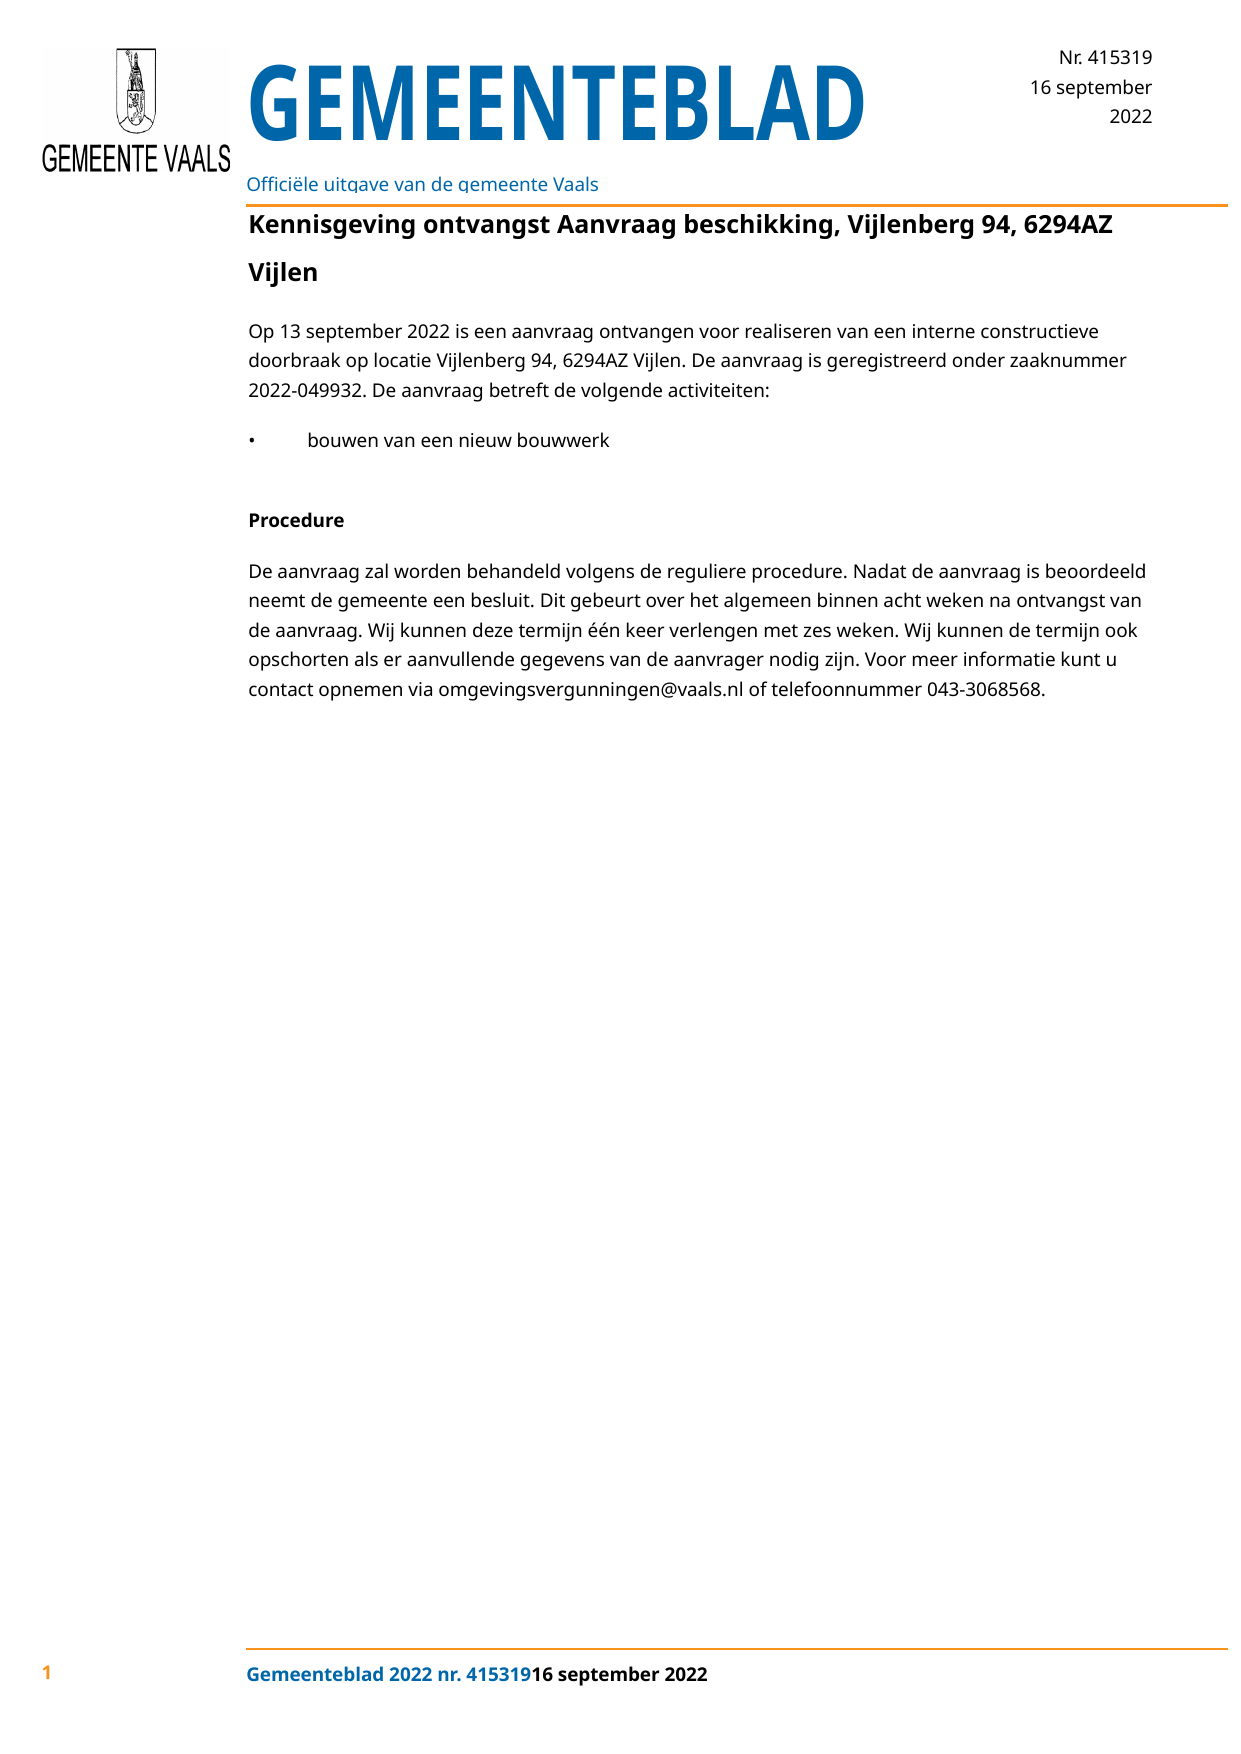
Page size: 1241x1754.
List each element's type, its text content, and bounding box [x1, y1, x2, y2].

list bouwen van een nieuw bouwwerk [248, 427, 1152, 453]
text Op 13 september 2022 is een aanvraag ontvangen voor realiseren van een interne constructieve doorbraak op locatie Vijlenberg 94, 6294AZ Vijlen. De aanvraag is geregistreerd onder zaaknummer 2022-049932. De aanvraag betreft de volgende activiteiten: [248, 318, 1152, 403]
text Kennisgeving ontvangst Aanvraag beschikking, Vijlenberg 94, 6294AZ Vijlen [248, 207, 1152, 288]
picture [41, 47, 231, 172]
text De aanvraag zal worden behandeld volgens de reguliere procedure. Nadat de aanvraag is beoordeeld neemt de gemeente een besluit. Dit gebeurt over het algemeen binnen acht weken na ontvangst van de aanvraag. Wij kunnen deze termijn één keer verlengen met zes weken. Wij kunnen de termijn ook opschorten als er aanvullende gegevens van de aanvrager nodig zijn. Voor meer informatie kunt u contact opnemen via omgevingsvergunningen@vaals.nl of telefoonnummer 043-3068568. [248, 558, 1152, 702]
text Procedure [248, 507, 1152, 533]
